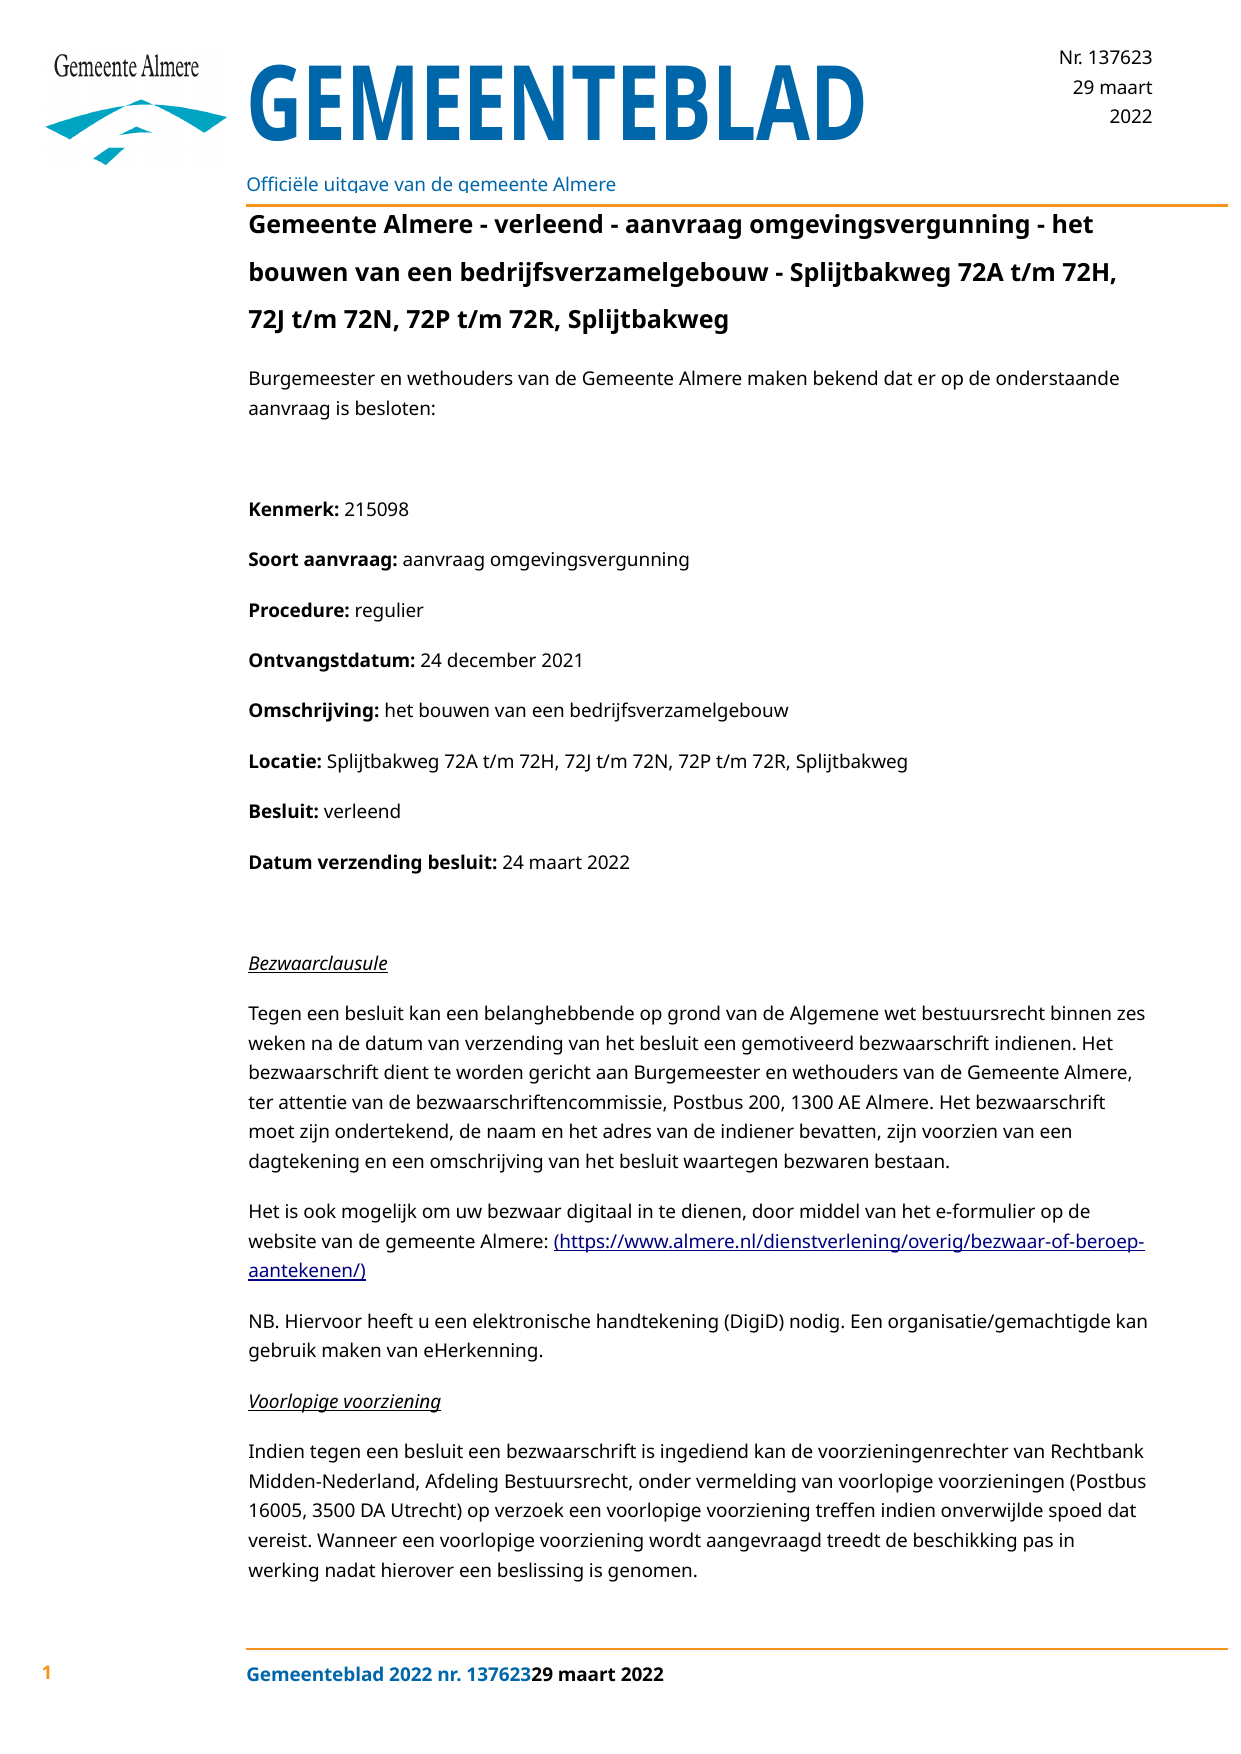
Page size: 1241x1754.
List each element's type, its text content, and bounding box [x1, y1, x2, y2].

text Het is ook mogelijk om uw bezwaar digitaal in te dienen, door middel van het e-formulier op de website van de gemeente Almere: (https://www.almere.nl/dienstverlening/overig/bezwaar-of-beroep-aantekenen/) [248, 1198, 1152, 1283]
text Indien tegen een besluit een bezwaarschrift is ingediend kan de voorzieningenrechter van Rechtbank Midden-Nederland, Afdeling Bestuursrecht, onder vermelding van voorlopige voorzieningen (Postbus 16005, 3500 DA Utrecht) op verzoek een voorlopige voorziening treffen indien onverwijlde spoed dat vereist. Wanneer een voorlopige voorziening wordt aangevraagd treedt de beschikking pas in werking nadat hierover een beslissing is genomen. [248, 1438, 1152, 1582]
text Gemeente Almere - verleend - aanvraag omgevingsvergunning - het bouwen van een bedrijfsverzamelgebouw - Splijtbakweg 72A t/m 72H, 72J t/m 72N, 72P t/m 72R, Splijtbakweg [248, 207, 1152, 336]
text Ontvangstdatum: 24 december 2021 [248, 647, 1152, 673]
text Omschrijving: het bouwen van een bedrijfsverzamelgebouw [248, 698, 1152, 723]
text Burgemeester en wethouders van de Gemeente Almere maken bekend dat er op de onderstaande aanvraag is besloten: [248, 366, 1152, 421]
text Voorlopige voorziening [248, 1388, 1152, 1414]
text Soort aanvraag: aanvraag omgevingsvergunning [248, 546, 1152, 572]
picture [41, 47, 231, 172]
text Procedure: regulier [248, 597, 1152, 622]
text Kenmerk: 215098 [248, 496, 1152, 522]
text Locatie: Splijtbakweg 72A t/m 72H, 72J t/m 72N, 72P t/m 72R, Splijtbakweg [248, 748, 1152, 774]
text Tegen een besluit kan een belanghebbende op grond van de Algemene wet bestuursrecht binnen zes weken na de datum van verzending van het besluit een gemotiveerd bezwaarschrift indienen. Het bezwaarschrift dient te worden gericht aan Burgemeester en wethouders van de Gemeente Almere, ter attentie van de bezwaarschriftencommissie, Postbus 200, 1300 AE Almere. Het bezwaarschrift moet zijn ondertekend, de naam en het adres van de indiener bevatten, zijn voorzien van een dagtekening en een omschrijving van het besluit waartegen bezwaren bestaan. [248, 1000, 1152, 1174]
text NB. Hiervoor heeft u een elektronische handtekening (DigiD) nodig. Een organisatie/gemachtigde kan gebruik maken van eHerkenning. [248, 1308, 1152, 1363]
text Bezwaarclausule [248, 950, 1152, 975]
text Besluit: verleend [248, 798, 1152, 824]
text Datum verzending besluit: 24 maart 2022 [248, 849, 1152, 874]
